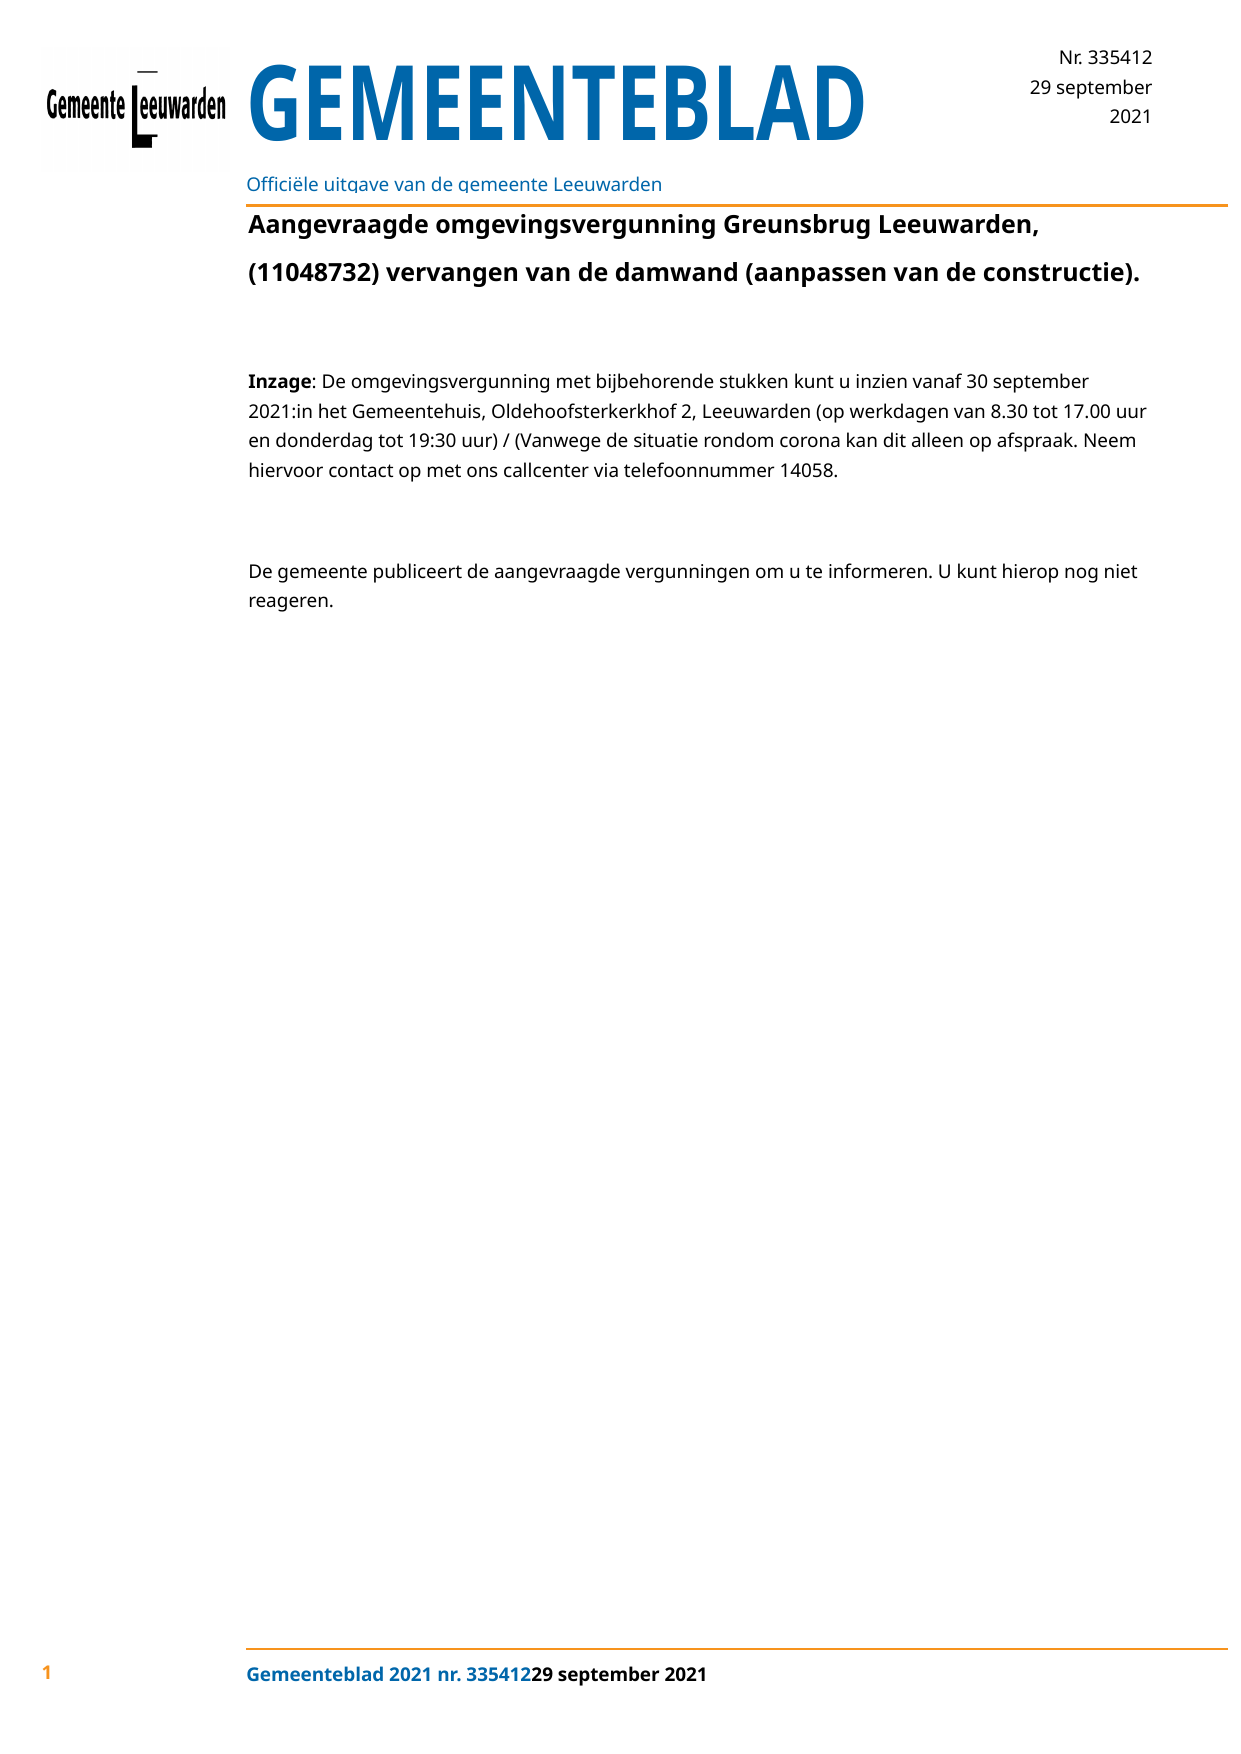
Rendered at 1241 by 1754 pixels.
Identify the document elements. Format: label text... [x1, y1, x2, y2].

text Inzage: De omgevingsvergunning met bijbehorende stukken kunt u inzien vanaf 30 september 2021:in het Gemeentehuis, Oldehoofsterkerkhof 2, Leeuwarden (op werkdagen van 8.30 tot 17.00 uur en donderdag tot 19:30 uur) / (Vanwege de situatie rondom corona kan dit alleen op afspraak. Neem hiervoor contact op met ons callcenter via telefoonnummer 14058. [248, 368, 1152, 483]
picture [41, 47, 231, 172]
text De gemeente publiceert de aangevraagde vergunningen om u te informeren. U kunt hierop nog niet reageren. [248, 558, 1152, 613]
text Aangevraagde omgevingsvergunning Greunsbrug Leeuwarden, (11048732) vervangen van de damwand (aanpassen van de constructie). [248, 207, 1152, 288]
